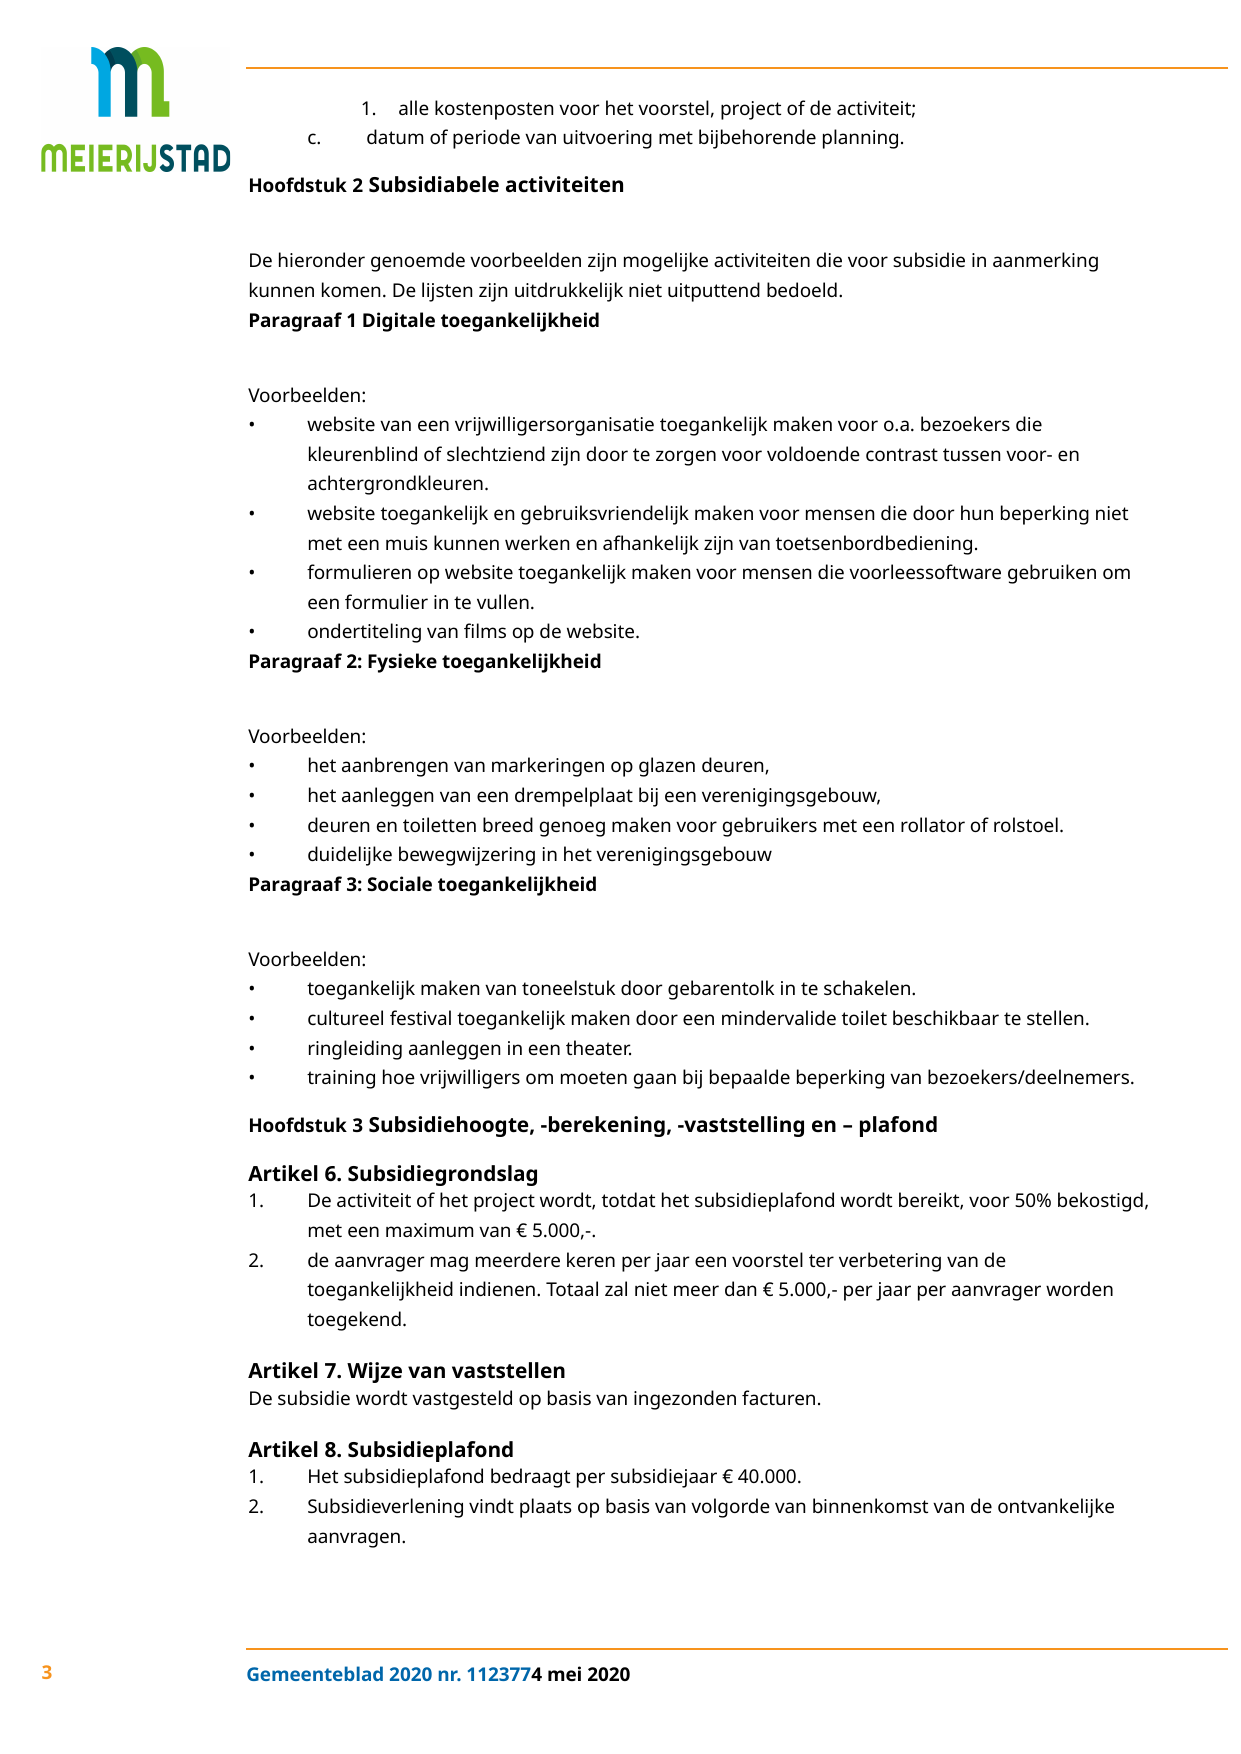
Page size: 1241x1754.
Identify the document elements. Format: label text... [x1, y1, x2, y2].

text Voorbeelden: [248, 723, 1152, 749]
text De hieronder genoemde voorbeelden zijn mogelijke activiteiten die voor subsidie in aanmerking kunnen komen. De lijsten zijn uitdrukkelijk niet uitputtend bedoeld. [248, 248, 1152, 303]
list de aanvrager mag meerdere keren per jaar een voorstel ter verbetering van de toegankelijkheid indienen. Totaal zal niet meer dan € 5.000,- per jaar per aanvrager worden toegekend. [248, 1247, 1152, 1332]
text Voorbeelden: [248, 382, 1152, 408]
text Voorbeelden: [248, 946, 1152, 972]
text Paragraaf 1 Digitale toegankelijkheid [248, 307, 1152, 333]
list Subsidieverlening vindt plaats op basis van volgorde van binnenkomst van de ontvankelijke aanvragen. [248, 1493, 1152, 1549]
list Het subsidieplafond bedraagt per subsidiejaar € 40.000. [248, 1464, 1152, 1489]
list website van een vrijwilligersorganisatie toegankelijk maken voor o.a. bezoekers die kleurenblind of slechtziend zijn door te zorgen voor voldoende contrast tussen voor- en achtergrondkleuren. [248, 411, 1152, 496]
list website toegankelijk en gebruiksvriendelijk maken voor mensen die door hun beperking niet met een muis kunnen werken en afhankelijk zijn van toetsenbordbediening. [248, 500, 1152, 556]
list duidelijke bewegwijzering in het verenigingsgebouw [248, 841, 1152, 867]
list cultureel festival toegankelijk maken door een mindervalide toilet beschikbaar te stellen. [248, 1005, 1152, 1031]
text Hoofdstuk 3 Subsidiehoogte, -berekening, -vaststelling en – plafond [248, 1110, 1152, 1138]
text Paragraaf 2: Fysieke toegankelijkheid [248, 648, 1152, 674]
text De subsidie wordt vastgesteld op basis van ingezonden facturen. [248, 1385, 1152, 1411]
list alle kostenposten voor het voorstel, project of de activiteit; [361, 95, 1152, 121]
list training hoe vrijwilligers om moeten gaan bij bepaalde beperking van bezoekers/deelnemers. [248, 1064, 1152, 1090]
list toegankelijk maken van toneelstuk door gebarentolk in te schakelen. [248, 976, 1152, 1001]
picture [41, 47, 231, 172]
text Artikel 6. Subsidiegrondslag [248, 1159, 1152, 1188]
list De activiteit of het project wordt, totdat het subsidieplafond wordt bereikt, voor 50% bekostigd, met een maximum van € 5.000,-. [248, 1188, 1152, 1243]
text Artikel 7. Wijze van vaststellen [248, 1356, 1152, 1385]
list datum of periode van uitvoering met bijbehorende planning. [307, 124, 1152, 150]
list ondertiteling van films op de website. [248, 618, 1152, 644]
list deuren en toiletten breed genoeg maken voor gebruikers met een rollator of rolstoel. [248, 812, 1152, 838]
list formulieren op website toegankelijk maken voor mensen die voorleessoftware gebruiken om een formulier in te vullen. [248, 559, 1152, 615]
text Hoofdstuk 2 Subsidiabele activiteiten [248, 170, 1152, 198]
list ringleiding aanleggen in een theater. [248, 1035, 1152, 1061]
text Artikel 8. Subsidieplafond [248, 1435, 1152, 1464]
list het aanbrengen van markeringen op glazen deuren, [248, 753, 1152, 778]
list het aanleggen van een drempelplaat bij een verenigingsgebouw, [248, 782, 1152, 808]
text Paragraaf 3: Sociale toegankelijkheid [248, 871, 1152, 897]
